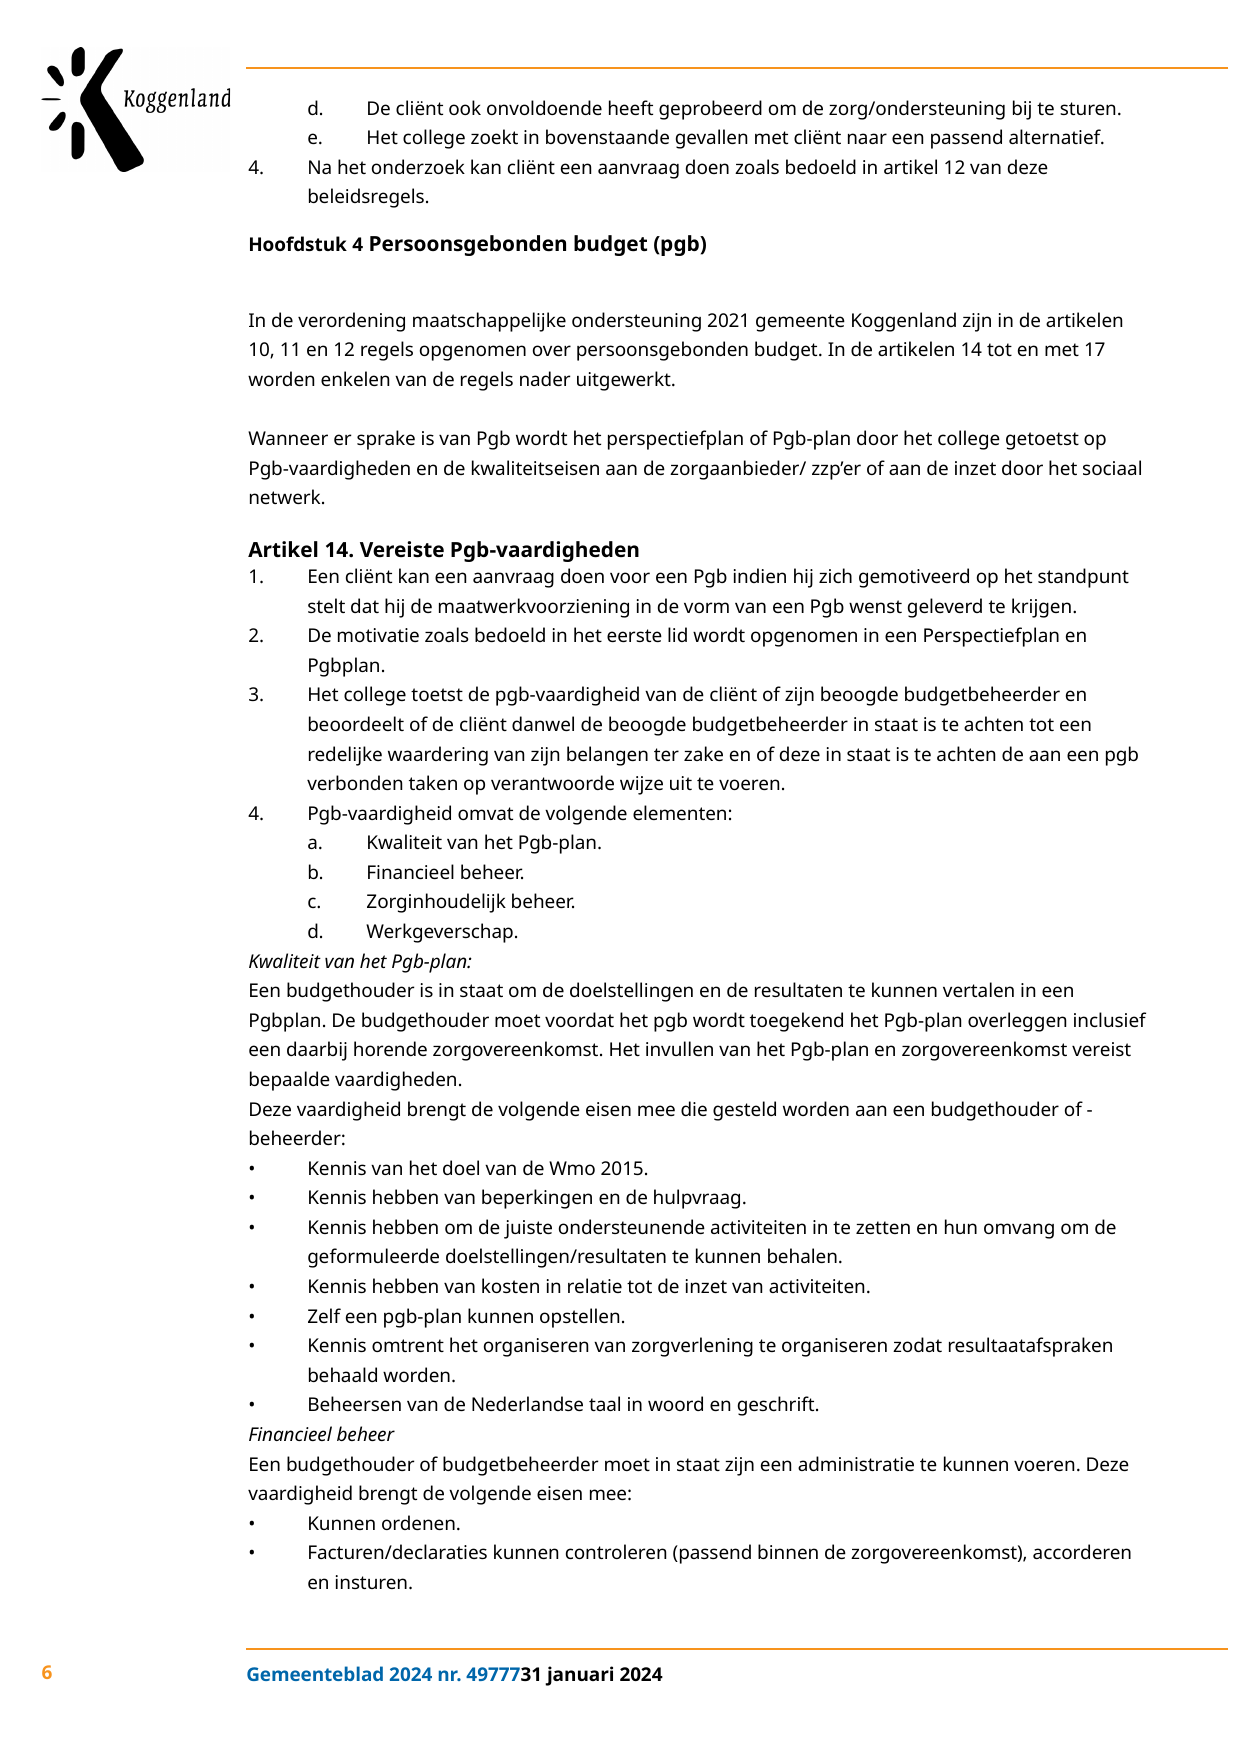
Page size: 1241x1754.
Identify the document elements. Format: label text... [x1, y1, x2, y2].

list Een cliënt kan een aanvraag doen voor een Pgb indien hij zich gemotiveerd op het standpunt stelt dat hij de maatwerkvoorziening in de vorm van een Pgb wenst geleverd te krijgen. [248, 563, 1152, 618]
list Na het onderzoek kan cliënt een aanvraag doen zoals bedoeld in artikel 12 van deze beleidsregels. [248, 154, 1152, 209]
text Kwaliteit van het Pgb-plan: [248, 948, 1152, 973]
text Een budgethouder of budgetbeheerder moet in staat zijn een administratie te kunnen voeren. Deze vaardigheid brengt de volgende eisen mee: [248, 1451, 1152, 1506]
list Pgb-vaardigheid omvat de volgende elementen: [248, 800, 1152, 826]
list Kunnen ordenen. [248, 1510, 1152, 1536]
list Kennis hebben om de juiste ondersteunende activiteiten in te zetten en hun omvang om de geformuleerde doelstellingen/resultaten te kunnen behalen. [248, 1214, 1152, 1269]
list De cliënt ook onvoldoende heeft geprobeerd om de zorg/ondersteuning bij te sturen. [307, 95, 1152, 121]
text Deze vaardigheid brengt de volgende eisen mee die gesteld worden aan een budgethouder of -beheerder: [248, 1096, 1152, 1151]
list Zelf een pgb-plan kunnen opstellen. [248, 1303, 1152, 1328]
list Beheersen van de Nederlandse taal in woord en geschrift. [248, 1392, 1152, 1417]
picture [41, 47, 231, 172]
list Werkgeverschap. [307, 918, 1152, 944]
list Kennis omtrent het organiseren van zorgverlening te organiseren zodat resultaatafspraken behaald worden. [248, 1332, 1152, 1388]
list De motivatie zoals bedoeld in het eerste lid wordt opgenomen in een Perspectiefplan en Pgbplan. [248, 622, 1152, 678]
text Hoofdstuk 4 Persoonsgebonden budget (pgb) [248, 229, 1152, 258]
text Een budgethouder is in staat om de doelstellingen en de resultaten te kunnen vertalen in een Pgbplan. De budgethouder moet voordat het pgb wordt toegekend het Pgb-plan overleggen inclusief een daarbij horende zorgovereenkomst. Het invullen van het Pgb-plan en zorgovereenkomst vereist bepaalde vaardigheden. [248, 977, 1152, 1092]
list Het college toetst de pgb-vaardigheid van de cliënt of zijn beoogde budgetbeheerder en beoordeelt of de cliënt danwel de beoogde budgetbeheerder in staat is te achten tot een redelijke waardering van zijn belangen ter zake en of deze in staat is te achten de aan een pgb verbonden taken op verantwoorde wijze uit te voeren. [248, 682, 1152, 796]
list Kwaliteit van het Pgb-plan. [307, 829, 1152, 855]
list Facturen/declaraties kunnen controleren (passend binnen de zorgovereenkomst), accorderen en insturen. [248, 1539, 1152, 1595]
text Artikel 14. Vereiste Pgb-vaardigheden [248, 535, 1152, 563]
list Zorginhoudelijk beheer. [307, 889, 1152, 914]
text Financieel beheer [248, 1421, 1152, 1447]
list Kennis van het doel van de Wmo 2015. [248, 1155, 1152, 1181]
text Wanneer er sprake is van Pgb wordt het perspectiefplan of Pgb-plan door het college getoetst op Pgb-vaardigheden en de kwaliteitseisen aan de zorgaanbieder/ zzp’er of aan de inzet door het sociaal netwerk. [248, 425, 1152, 510]
list Kennis hebben van beperkingen en de hulpvraag. [248, 1184, 1152, 1210]
list Het college zoekt in bovenstaande gevallen met cliënt naar een passend alternatief. [307, 124, 1152, 150]
list Kennis hebben van kosten in relatie tot de inzet van activiteiten. [248, 1273, 1152, 1299]
text In de verordening maatschappelijke ondersteuning 2021 gemeente Koggenland zijn in de artikelen 10, 11 en 12 regels opgenomen over persoonsgebonden budget. In de artikelen 14 tot en met 17 worden enkelen van de regels nader uitgewerkt. [248, 307, 1152, 392]
list Financieel beheer. [307, 859, 1152, 885]
